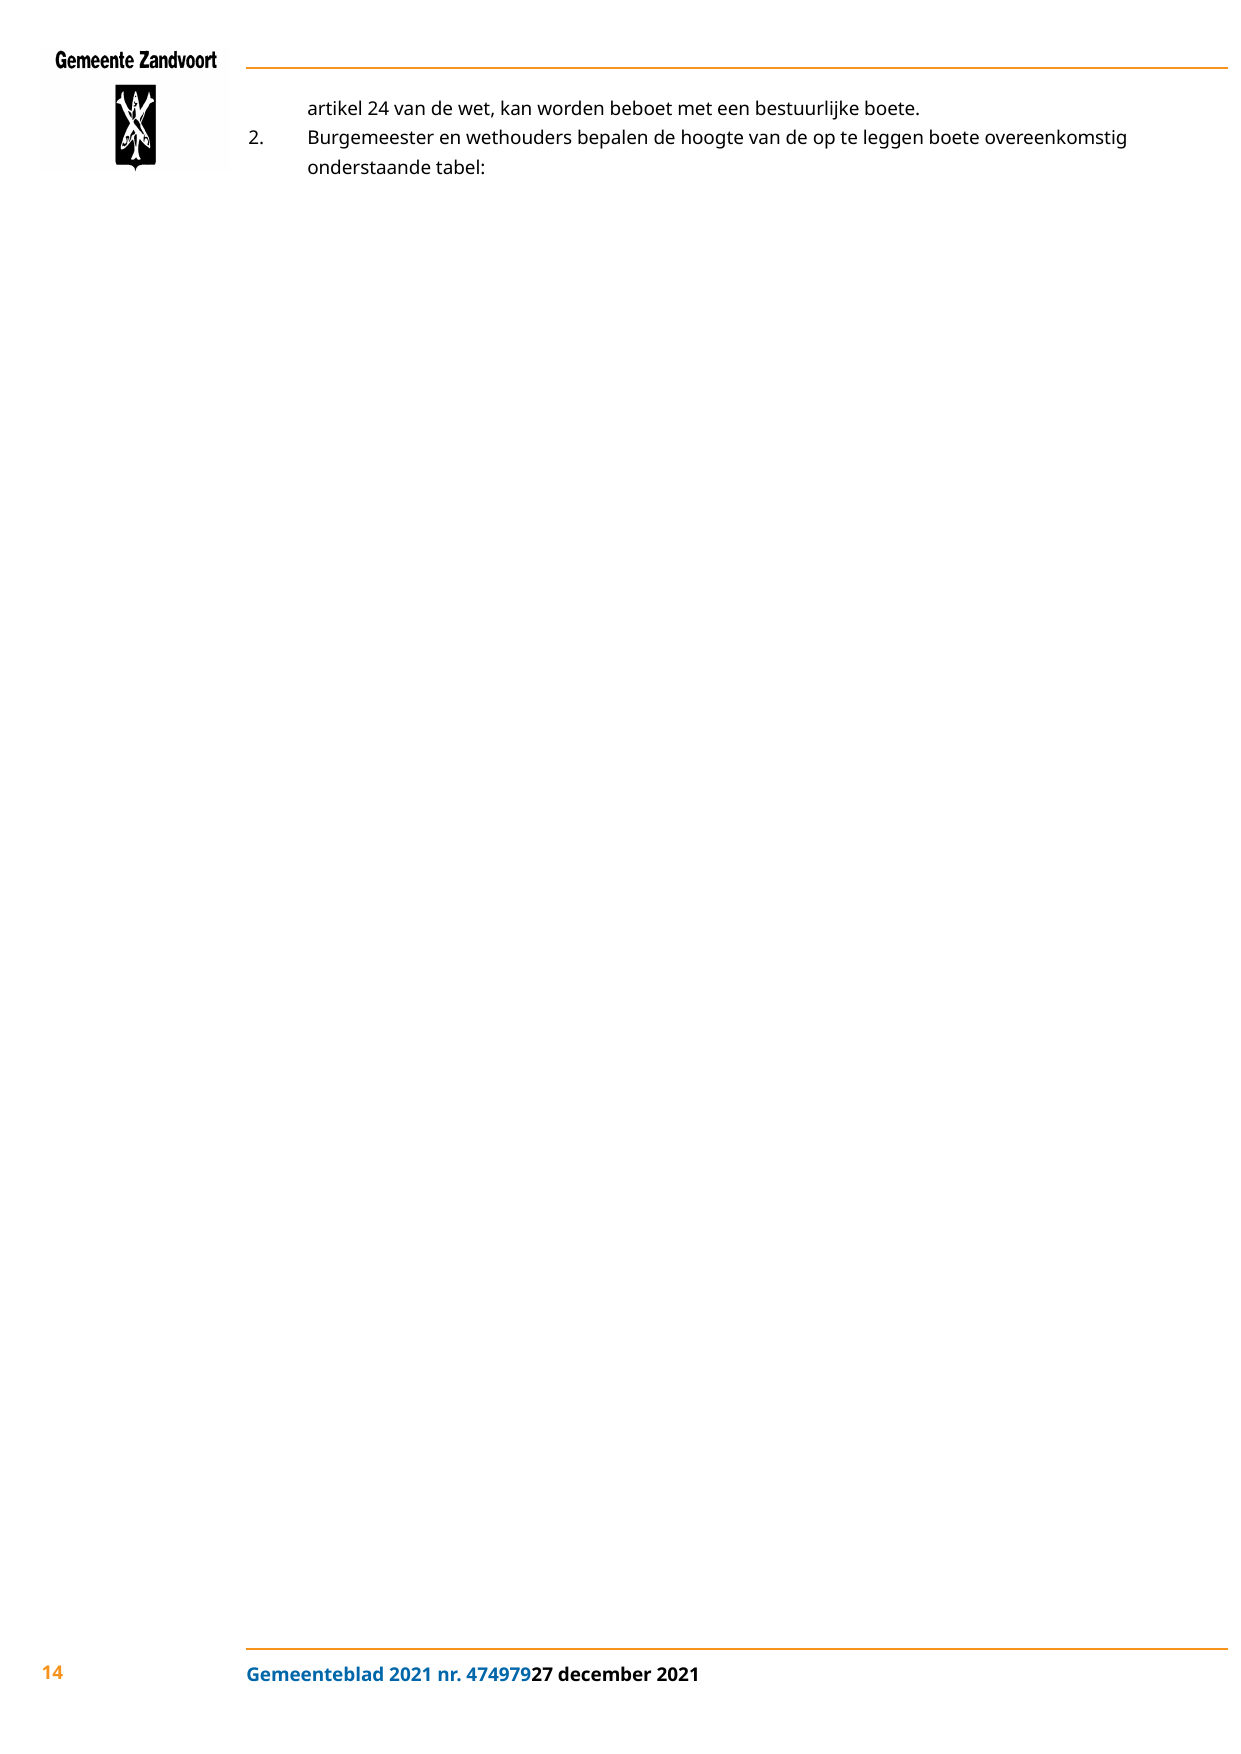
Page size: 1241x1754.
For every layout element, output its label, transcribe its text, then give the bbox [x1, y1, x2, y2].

list Burgemeester en wethouders bepalen de hoogte van de op te leggen boete overeenkomstig onderstaande tabel: [248, 124, 1152, 180]
picture [41, 47, 231, 172]
list artikel 24 van de wet, kan worden beboet met een bestuurlijke boete. [248, 95, 1152, 121]
